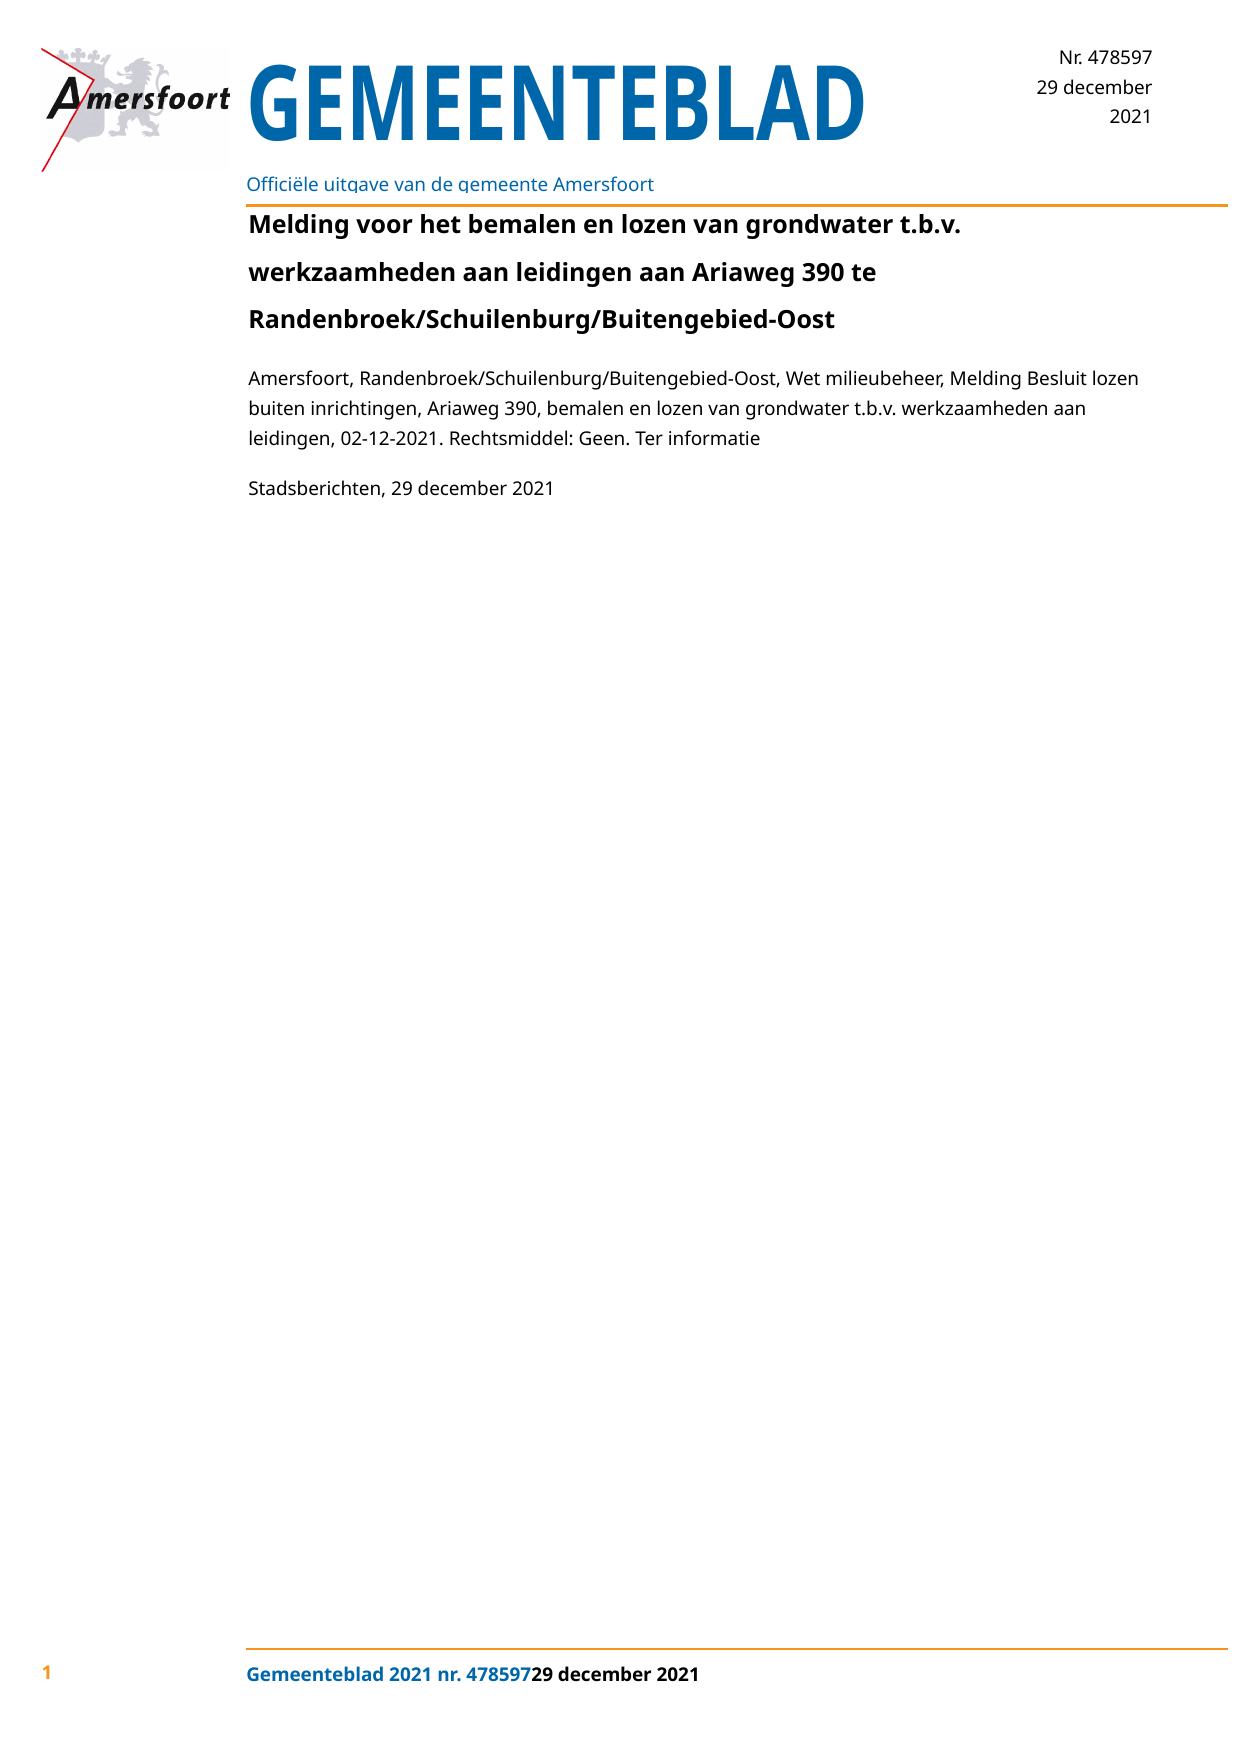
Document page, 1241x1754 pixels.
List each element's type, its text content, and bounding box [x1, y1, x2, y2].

picture [41, 47, 231, 172]
text Stadsberichten, 29 december 2021 [248, 475, 1152, 501]
text Melding voor het bemalen en lozen van grondwater t.b.v. werkzaamheden aan leidingen aan Ariaweg 390 te Randenbroek/Schuilenburg/Buitengebied-Oost [248, 207, 1152, 336]
text Amersfoort, Randenbroek/Schuilenburg/Buitengebied-Oost, Wet milieubeheer, Melding Besluit lozen buiten inrichtingen, Ariaweg 390, bemalen en lozen van grondwater t.b.v. werkzaamheden aan leidingen, 02-12-2021. Rechtsmiddel: Geen. Ter informatie [248, 366, 1152, 450]
